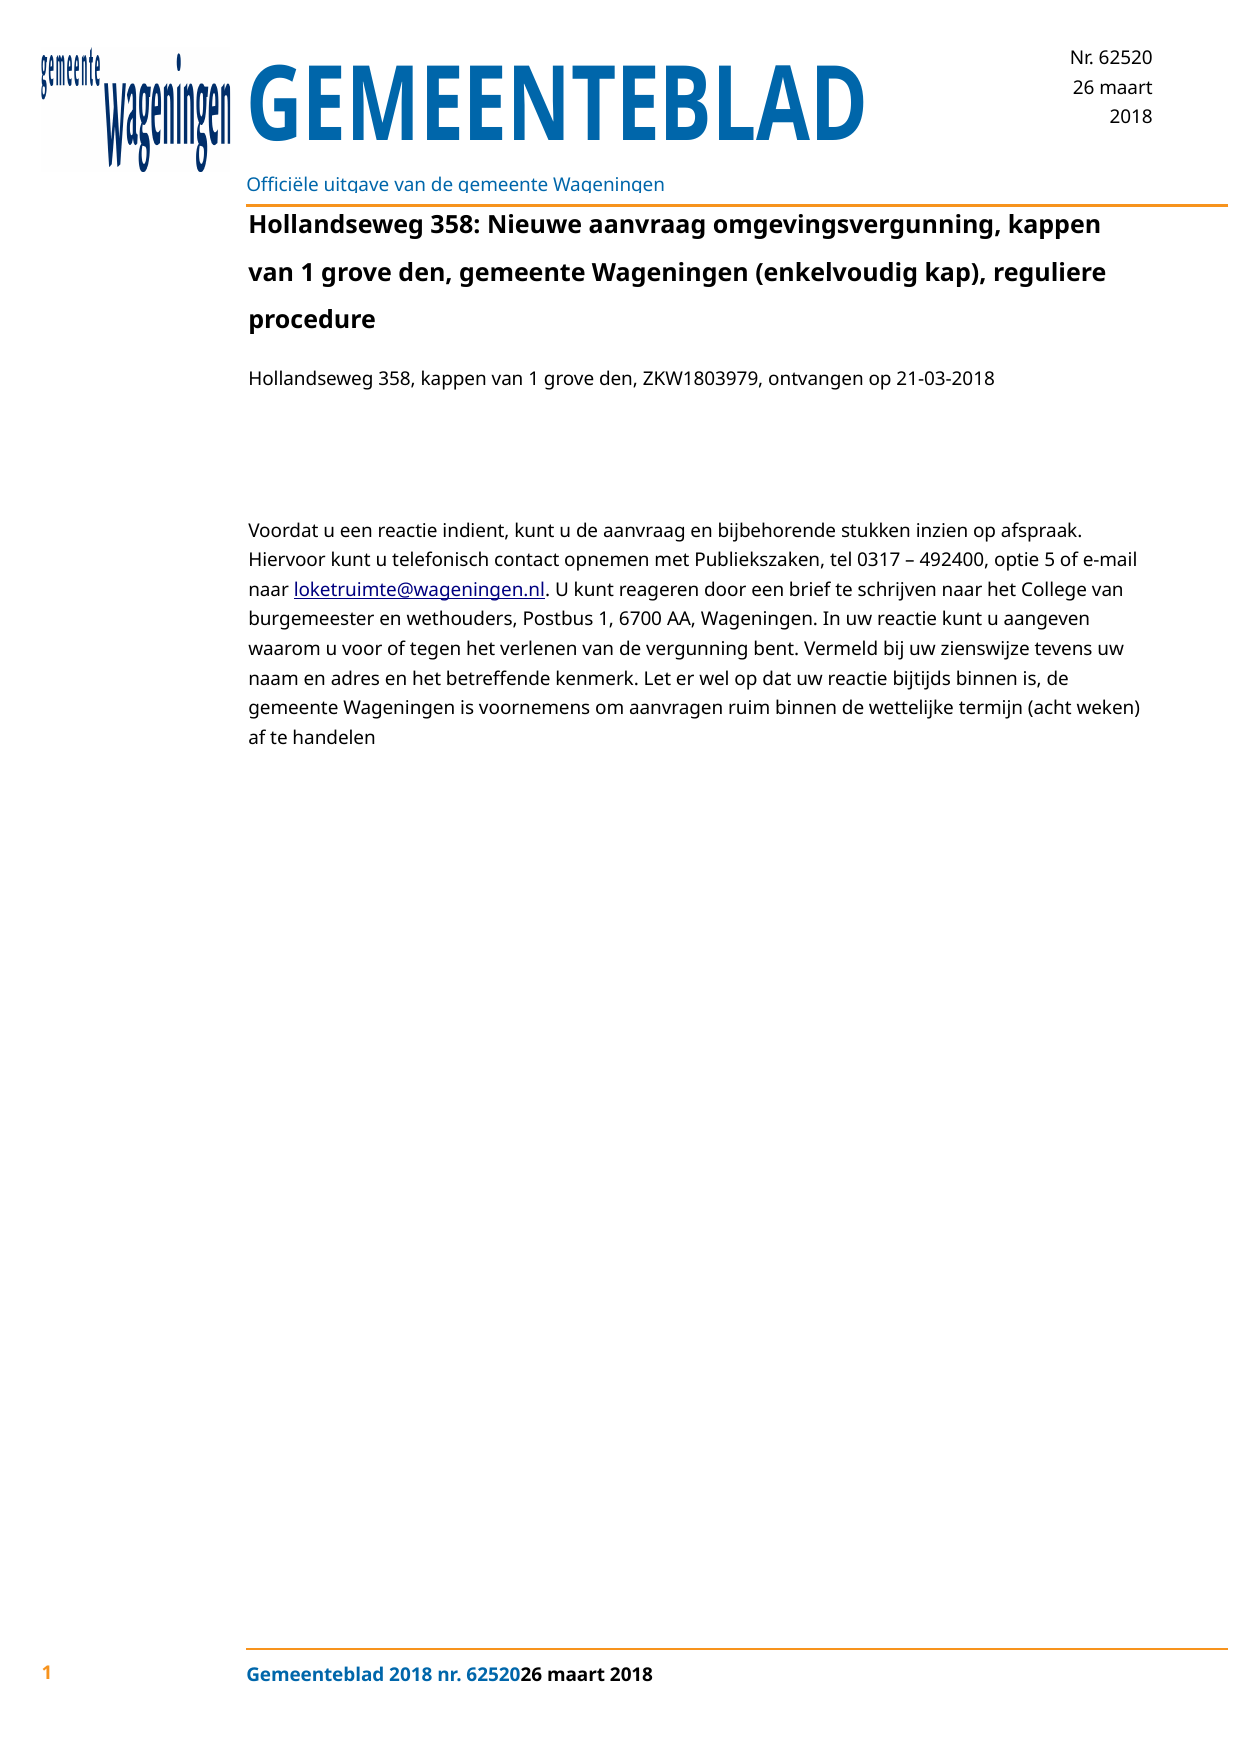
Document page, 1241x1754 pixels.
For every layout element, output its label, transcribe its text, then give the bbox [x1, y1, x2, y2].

text Hollandseweg 358, kappen van 1 grove den, ZKW1803979, ontvangen op 21-03-2018 [248, 366, 1152, 391]
text Voordat u een reactie indient, kunt u de aanvraag en bijbehorende stukken inzien op afspraak. Hiervoor kunt u telefonisch contact opnemen met Publiekszaken, tel 0317 – 492400, optie 5 of e-mail naar loketruimte@wageningen.nl. U kunt reageren door een brief te schrijven naar het College van burgemeester en wethouders, Postbus 1, 6700 AA, Wageningen. In uw reactie kunt u aangeven waarom u voor of tegen het verlenen van de vergunning bent. Vermeld bij uw zienswijze tevens uw naam en adres en het betreffende kenmerk. Let er wel op dat uw reactie bijtijds binnen is, de gemeente Wageningen is voornemens om aanvragen ruim binnen de wettelijke termijn (acht weken) af te handelen [248, 517, 1152, 749]
text Hollandseweg 358: Nieuwe aanvraag omgevingsvergunning, kappen van 1 grove den, gemeente Wageningen (enkelvoudig kap), reguliere procedure [248, 207, 1152, 336]
picture [41, 47, 231, 172]
